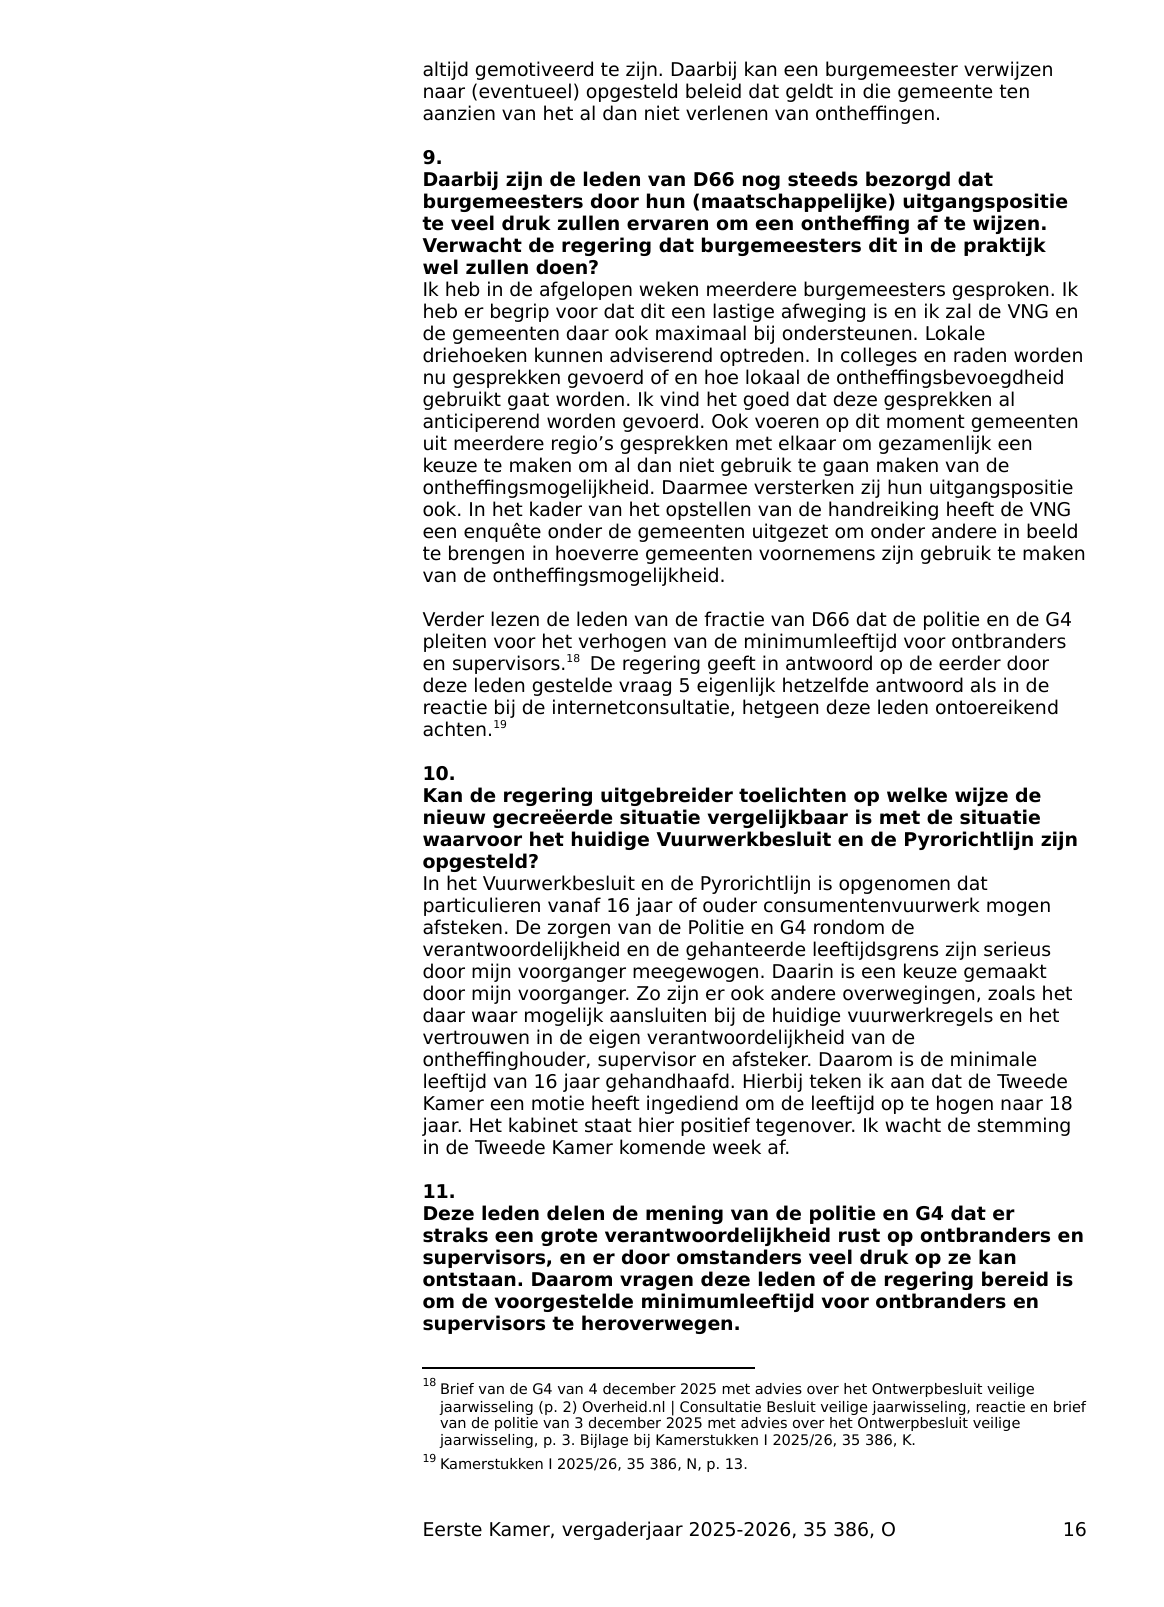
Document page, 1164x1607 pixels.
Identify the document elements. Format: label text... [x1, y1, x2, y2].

text Daarbij zijn de leden van D66 nog steeds bezorgd dat burgemeesters door hun (maatschappelijke) uitgangspositie te veel druk zullen ervaren om een ontheffing af te wijzen. Verwacht de regering dat burgemeesters dit in de praktijk wel zullen doen? [422, 169, 1087, 279]
text Brief van de G4 van 4 december 2025 met advies over het Ontwerpbesluit veilige jaarwisseling (p. 2) Overheid.nl | Consultatie Besluit veilige jaarwisseling, reactie en brief van de politie van 3 december 2025 met advies over het Ontwerpbesluit veilige jaarwisseling, p. 3. Bijlage bij Kamerstukken I 2025/26, 35 386, K. [422, 1377, 1087, 1449]
text Ik heb in de afgelopen weken meerdere burgemeesters gesproken. Ik heb er begrip voor dat dit een lastige afweging is en ik zal de VNG en de gemeenten daar ook maximaal bij ondersteunen. Lokale driehoeken kunnen adviserend optreden. In colleges en raden worden nu gesprekken gevoerd of en hoe lokaal de ontheffingsbevoegdheid gebruikt gaat worden. Ik vind het goed dat deze gesprekken al anticiperend worden gevoerd. Ook voeren op dit moment gemeenten uit meerdere regio’s gesprekken met elkaar om gezamenlijk een keuze te maken om al dan niet gebruik te gaan maken van de ontheffingsmogelijkheid. Daarmee versterken zij hun uitgangspositie ook. In het kader van het opstellen van de handreiking heeft de VNG een enquête onder de gemeenten uitgezet om onder andere in beeld te brengen in hoeverre gemeenten voornemens zijn gebruik te maken van de ontheffingsmogelijkheid. [422, 279, 1087, 587]
text 10. [422, 763, 1087, 785]
text Deze leden delen de mening van de politie en G4 dat er straks een grote verantwoordelijkheid rust op ontbranders en supervisors, en er door omstanders veel druk op ze kan ontstaan. Daarom vragen deze leden of de regering bereid is om de voorgestelde minimumleeftijd voor ontbranders en supervisors te heroverwegen. [422, 1203, 1087, 1335]
text Verder lezen de leden van de fractie van D66 dat de politie en de G4 pleiten voor het verhogen van de minimumleeftijd voor ontbranders en supervisors. De regering geeft in antwoord op de eerder door deze leden gestelde vraag 5 eigenlijk hetzelfde antwoord als in de reactie bij de internetconsultatie, hetgeen deze leden ontoereikend achten. [422, 609, 1087, 741]
text Kamerstukken I 2025/26, 35 386, N, p. 13. [422, 1452, 1087, 1474]
text altijd gemotiveerd te zijn. Daarbij kan een burgemeester verwijzen naar (eventueel) opgesteld beleid dat geldt in die gemeente ten aanzien van het al dan niet verlenen van ontheffingen. [422, 59, 1087, 125]
text In het Vuurwerkbesluit en de Pyrorichtlijn is opgenomen dat particulieren vanaf 16 jaar of ouder consumentenvuurwerk mogen afsteken. De zorgen van de Politie en G4 rondom de verantwoordelijkheid en de gehanteerde leeftijdsgrens zijn serieus door mijn voorganger meegewogen. Daarin is een keuze gemaakt door mijn voorganger. Zo zijn er ook andere overwegingen, zoals het daar waar mogelijk aansluiten bij de huidige vuurwerkregels en het vertrouwen in de eigen verantwoordelijkheid van de ontheffinghouder, supervisor en afsteker. Daarom is de minimale leeftijd van 16 jaar gehandhaafd. Hierbij teken ik aan dat de Tweede Kamer een motie heeft ingediend om de leeftijd op te hogen naar 18 jaar. Het kabinet staat hier positief tegenover. Ik wacht de stemming in de Tweede Kamer komende week af. [422, 873, 1087, 1159]
text Kan de regering uitgebreider toelichten op welke wijze de nieuw gecreëerde situatie vergelijkbaar is met de situatie waarvoor het huidige Vuurwerkbesluit en de Pyrorichtlijn zijn opgesteld? [422, 785, 1087, 873]
text 9. [422, 147, 1087, 169]
text 11. [422, 1181, 1087, 1203]
